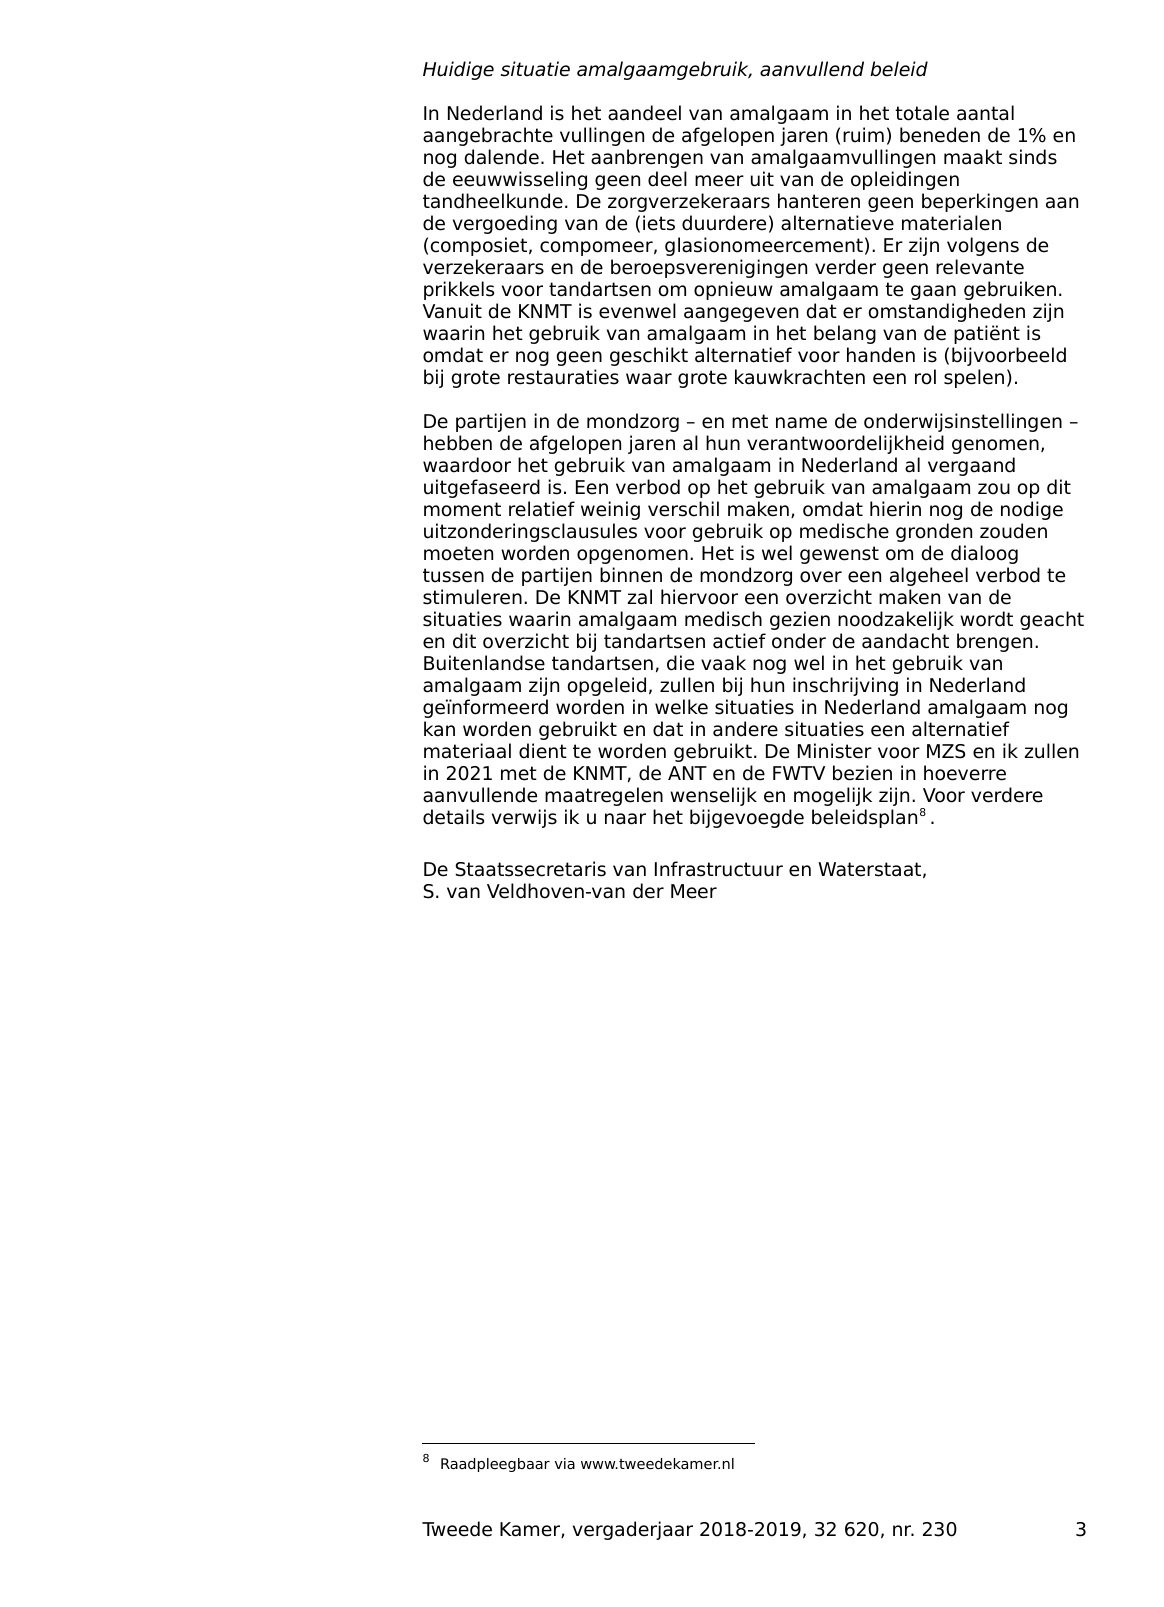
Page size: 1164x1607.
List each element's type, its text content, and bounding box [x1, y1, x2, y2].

text De Staatssecretaris van Infrastructuur en Waterstaat, S. van Veldhoven-van der Meer [422, 859, 1087, 903]
text In Nederland is het aandeel van amalgaam in het totale aantal aangebrachte vullingen de afgelopen jaren (ruim) beneden de 1% en nog dalende. Het aanbrengen van amalgaamvullingen maakt sinds de eeuwwisseling geen deel meer uit van de opleidingen tandheelkunde. De zorgverzekeraars hanteren geen beperkingen aan de vergoeding van de (iets duurdere) alternatieve materialen (composiet, compomeer, glasionomeercement). Er zijn volgens de verzekeraars en de beroepsverenigingen verder geen relevante prikkels voor tandartsen om opnieuw amalgaam te gaan gebruiken. Vanuit de KNMT is evenwel aangegeven dat er omstandigheden zijn waarin het gebruik van amalgaam in het belang van de patiënt is omdat er nog geen geschikt alternatief voor handen is (bijvoorbeeld bij grote restauraties waar grote kauwkrachten een rol spelen). [422, 103, 1087, 389]
text De partijen in de mondzorg – en met name de onderwijsinstellingen – hebben de afgelopen jaren al hun verantwoordelijkheid genomen, waardoor het gebruik van amalgaam in Nederland al vergaand uitgefaseerd is. Een verbod op het gebruik van amalgaam zou op dit moment relatief weinig verschil maken, omdat hierin nog de nodige uitzonderingsclausules voor gebruik op medische gronden zouden moeten worden opgenomen. Het is wel gewenst om de dialoog tussen de partijen binnen de mondzorg over een algeheel verbod te stimuleren. De KNMT zal hiervoor een overzicht maken van de situaties waarin amalgaam medisch gezien noodzakelijk wordt geacht en dit overzicht bij tandartsen actief onder de aandacht brengen. Buitenlandse tandartsen, die vaak nog wel in het gebruik van amalgaam zijn opgeleid, zullen bij hun inschrijving in Nederland geïnformeerd worden in welke situaties in Nederland amalgaam nog kan worden gebruikt en dat in andere situaties een alternatief materiaal dient te worden gebruikt. De Minister voor MZS en ik zullen in 2021 met de KNMT, de ANT en de FWTV bezien in hoeverre aanvullende maatregelen wenselijk en mogelijk zijn. Voor verdere details verwijs ik u naar het bijgevoegde beleidsplan. [422, 411, 1087, 829]
text Raadpleegbaar via www.tweedekamer.nl [422, 1452, 1087, 1474]
subtitle Huidige situatie amalgaamgebruik, aanvullend beleid [422, 59, 1087, 81]
